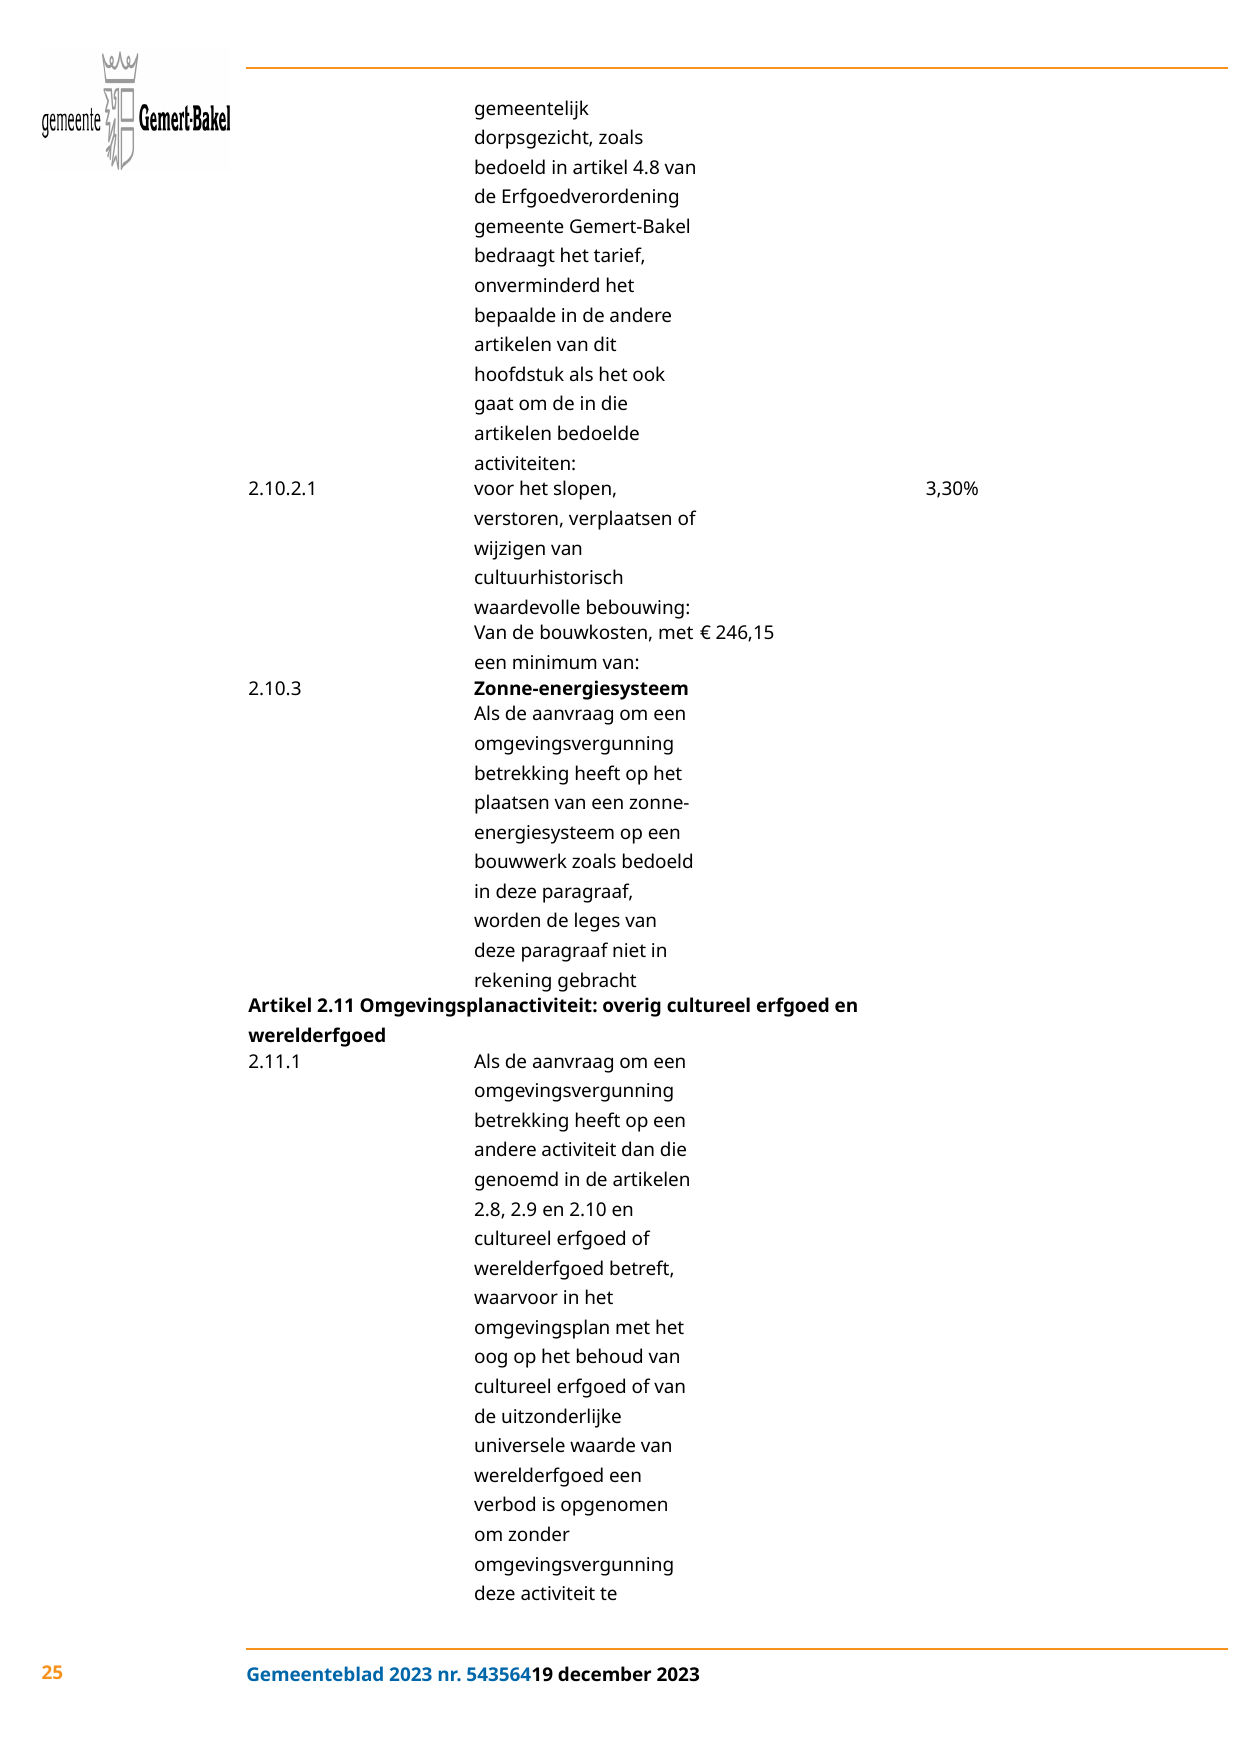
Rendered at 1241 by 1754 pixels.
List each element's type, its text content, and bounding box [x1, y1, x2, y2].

table_cell 2.11.1 [248, 1048, 474, 1606]
table_cell [926, 993, 1152, 1048]
table_cell 2.10.2.1 [248, 476, 474, 619]
table_cell Van de bouwkosten, met een minimum van: [474, 620, 700, 675]
table_cell Als de aanvraag om een omgevingsvergunning betrekking heeft op een andere activiteit dan die genoemd in de artikelen 2.8, 2.9 en 2.10 en cultureel erfgoed of werelderfgoed betreft, waarvoor in het omgevingsplan met het oog op het behoud van cultureel erfgoed of van de uitzonderlijke universele waarde van werelderfgoed een verbod is opgenomen om zonder omgevingsvergunning deze activiteit te [474, 1048, 700, 1606]
table_cell 2.10.3 [248, 675, 474, 701]
table_cell [926, 1048, 1152, 1606]
table_cell [926, 95, 1152, 476]
table_cell voor het slopen, verstoren, verplaatsen of wijzigen van cultuurhistorisch waardevolle bebouwing: [474, 476, 700, 619]
table_cell Artikel 2.11 Omgevingsplanactiviteit: overig cultureel erfgoed en werelderfgoed [248, 993, 926, 1048]
table_cell [248, 95, 474, 476]
table_cell [926, 701, 1152, 993]
table_cell [700, 675, 926, 701]
table_cell 3,30% [926, 476, 1152, 619]
table_cell Als de aanvraag om een omgevingsvergunning betrekking heeft op het plaatsen van een zonne-energiesysteem op een bouwwerk zoals bedoeld in deze paragraaf, worden de leges van deze paragraaf niet in rekening gebracht [474, 701, 700, 993]
picture [41, 47, 231, 172]
table_cell [700, 476, 926, 619]
table_cell [926, 620, 1152, 675]
table_cell gemeentelijk dorpsgezicht, zoals bedoeld in artikel 4.8 van de Erfgoedverordening gemeente Gemert-Bakel bedraagt het tarief, onverminderd het bepaalde in de andere artikelen van dit hoofdstuk als het ook gaat om de in die artikelen bedoelde activiteiten: [474, 95, 700, 476]
table_cell [700, 95, 926, 476]
table_cell [926, 675, 1152, 701]
table_cell [700, 701, 926, 993]
table_cell € 246,15 [700, 620, 926, 675]
table_cell [700, 1048, 926, 1606]
table_cell [248, 701, 474, 993]
table_cell Zonne-energiesysteem [474, 675, 700, 701]
table_cell [248, 620, 474, 675]
